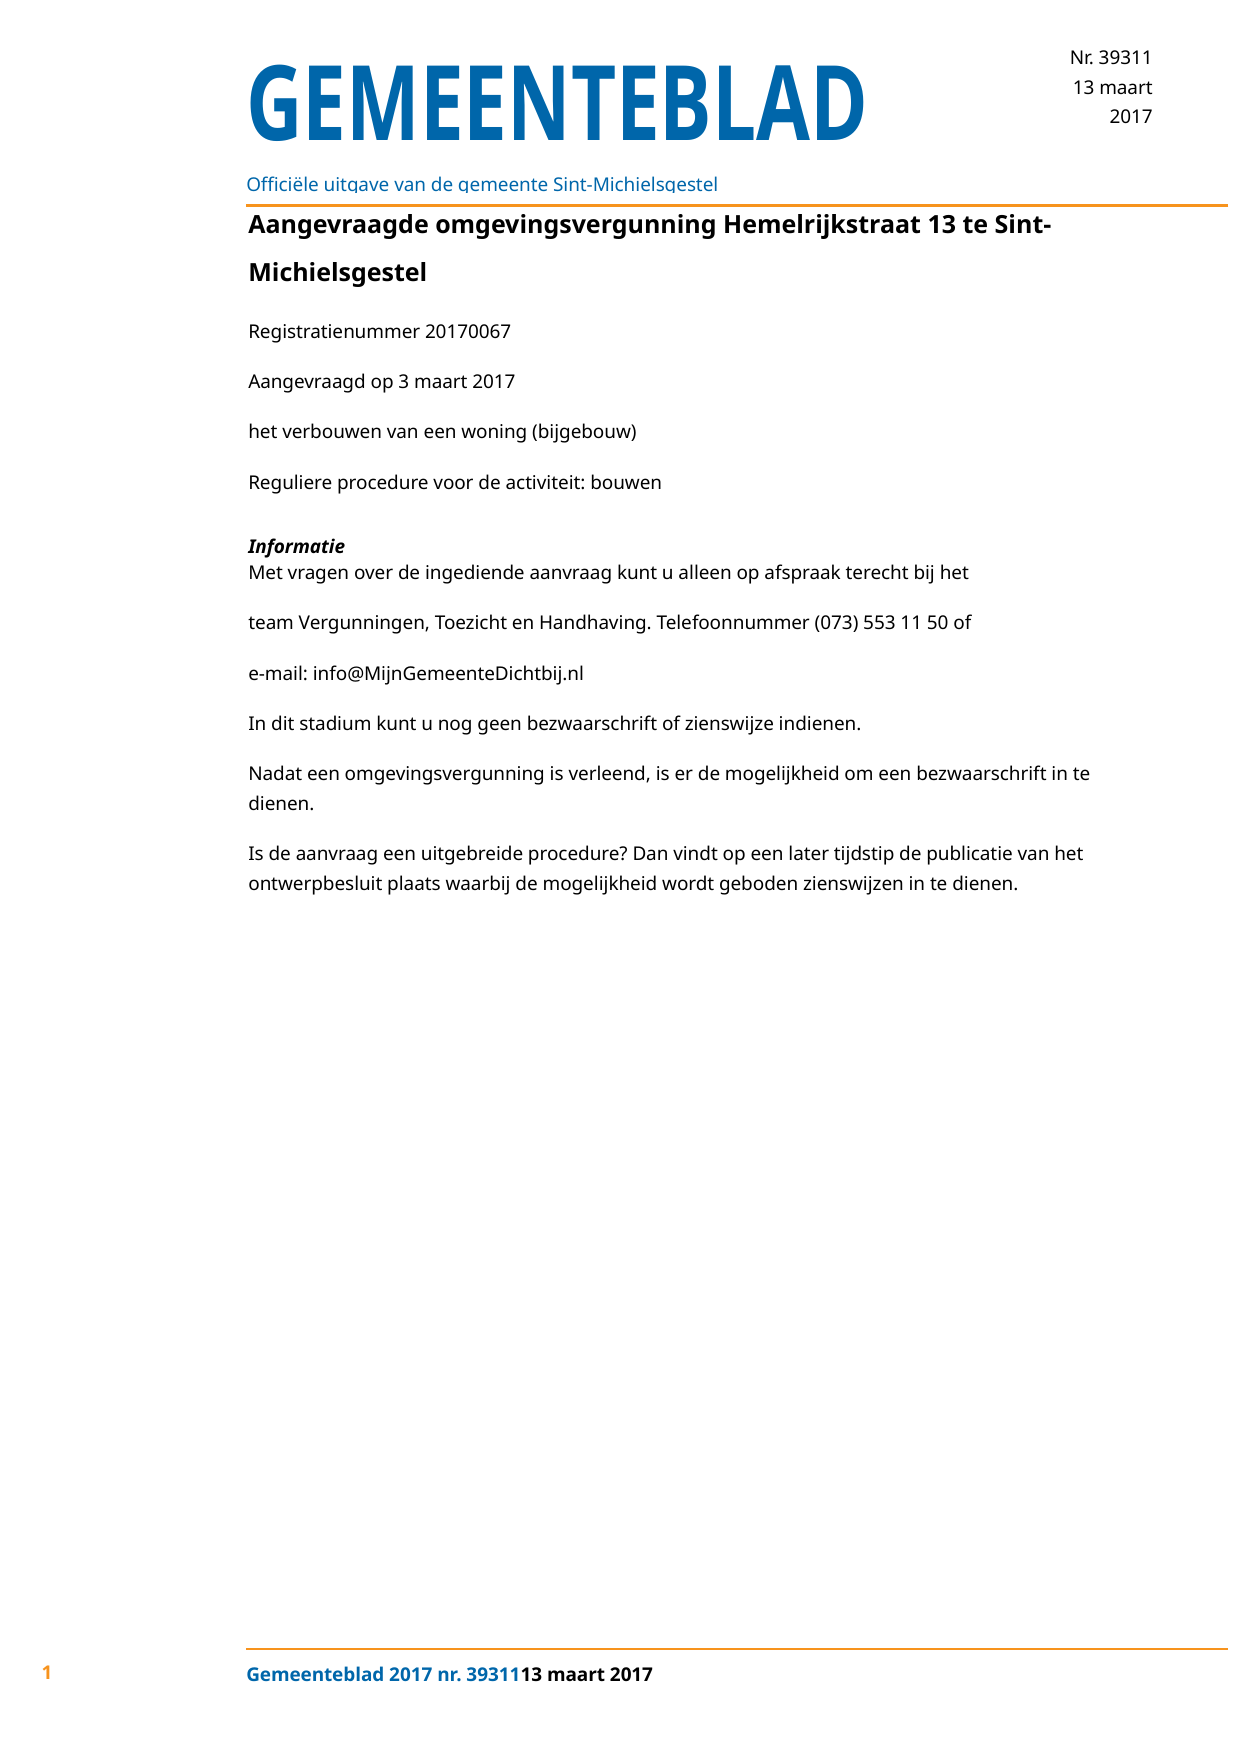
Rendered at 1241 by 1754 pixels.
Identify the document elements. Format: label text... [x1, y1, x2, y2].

text Reguliere procedure voor de activiteit: bouwen [248, 469, 1152, 495]
text Registratienummer 20170067 [248, 318, 1152, 344]
text Aangevraagd op 3 maart 2017 [248, 368, 1152, 394]
text In dit stadium kunt u nog geen bezwaarschrift of zienswijze indienen. [248, 710, 1152, 736]
text Nadat een omgevingsvergunning is verleend, is er de mogelijkheid om een bezwaarschrift in te dienen. [248, 761, 1152, 816]
text Aangevraagde omgevingsvergunning Hemelrijkstraat 13 te Sint-Michielsgestel [248, 207, 1152, 288]
text Informatie [248, 533, 1152, 559]
text Is de aanvraag een uitgebreide procedure? Dan vindt op een later tijdstip de publicatie van het ontwerpbesluit plaats waarbij de mogelijkheid wordt geboden zienswijzen in te dienen. [248, 841, 1152, 896]
text Met vragen over de ingediende aanvraag kunt u alleen op afspraak terecht bij het [248, 559, 1152, 584]
text het verbouwen van een woning (bijgebouw) [248, 419, 1152, 444]
text team Vergunningen, Toezicht en Handhaving. Telefoonnummer (073) 553 11 50 of [248, 609, 1152, 635]
text e-mail: info@MijnGemeenteDichtbij.nl [248, 660, 1152, 685]
picture [41, 47, 231, 172]
